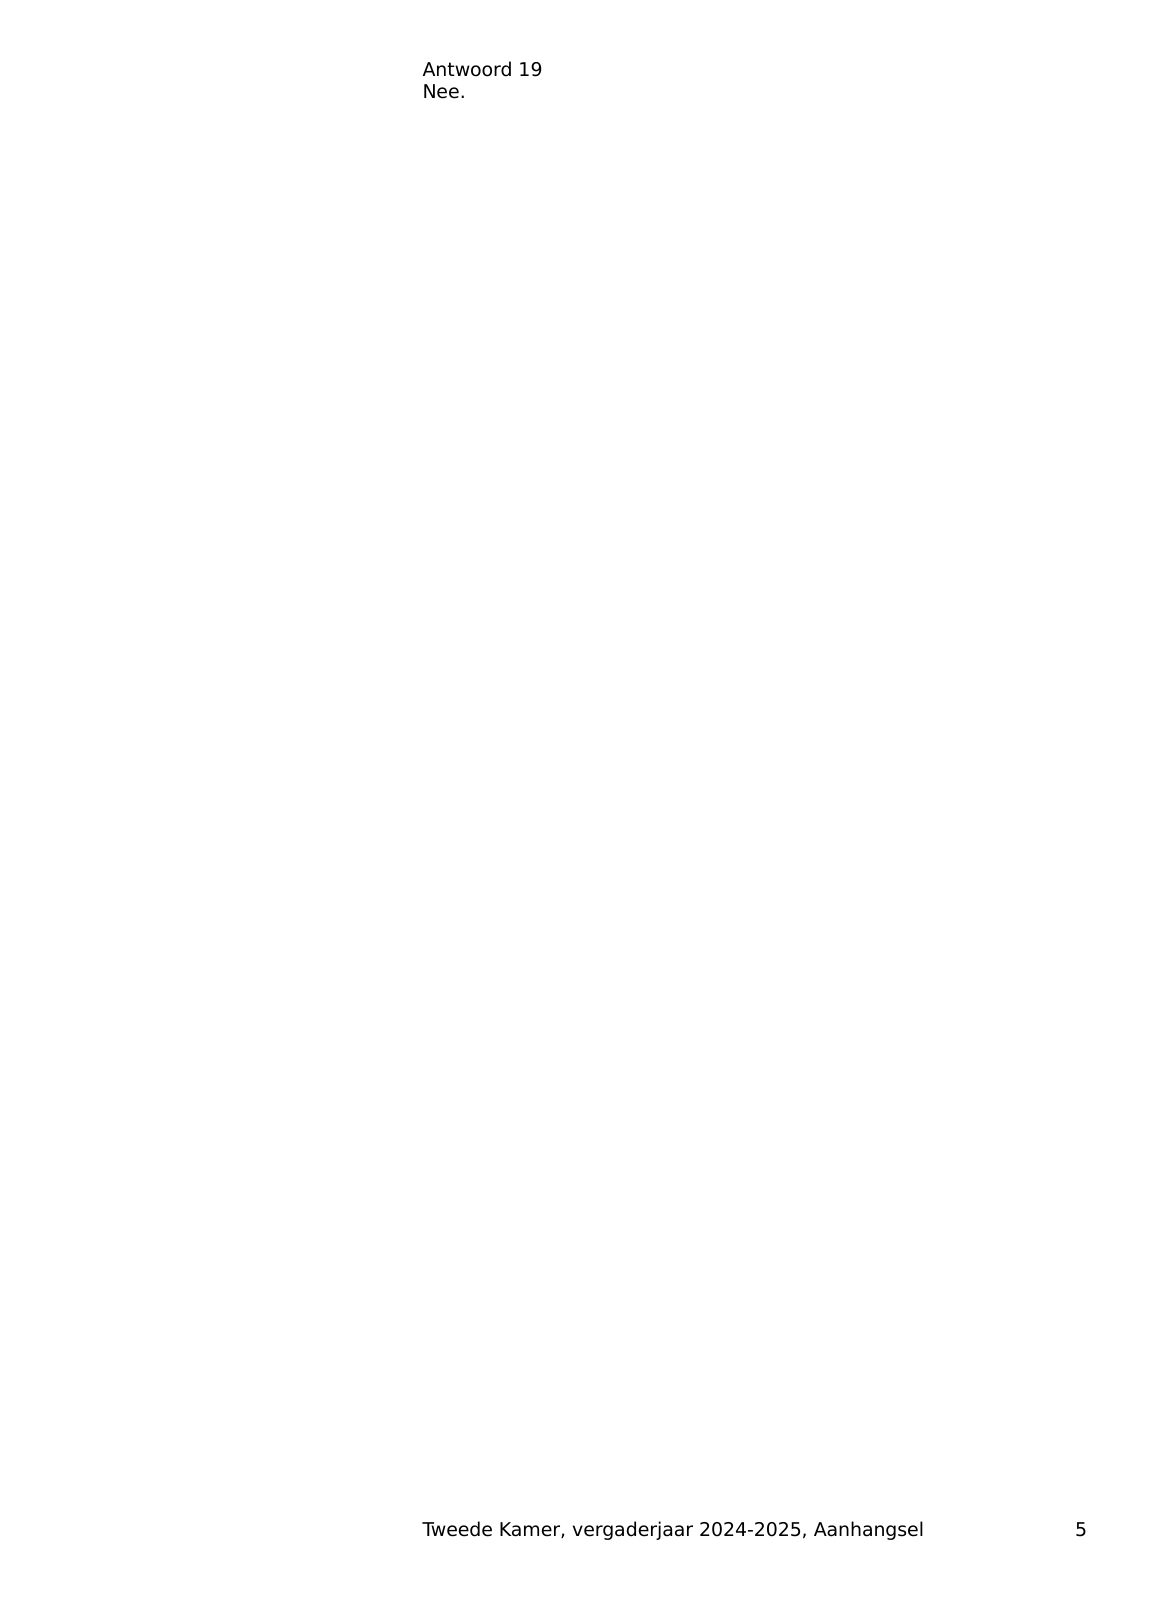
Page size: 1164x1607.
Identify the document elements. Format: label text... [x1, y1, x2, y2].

text Antwoord 19 [422, 59, 1087, 81]
text Nee. [422, 81, 1087, 103]
